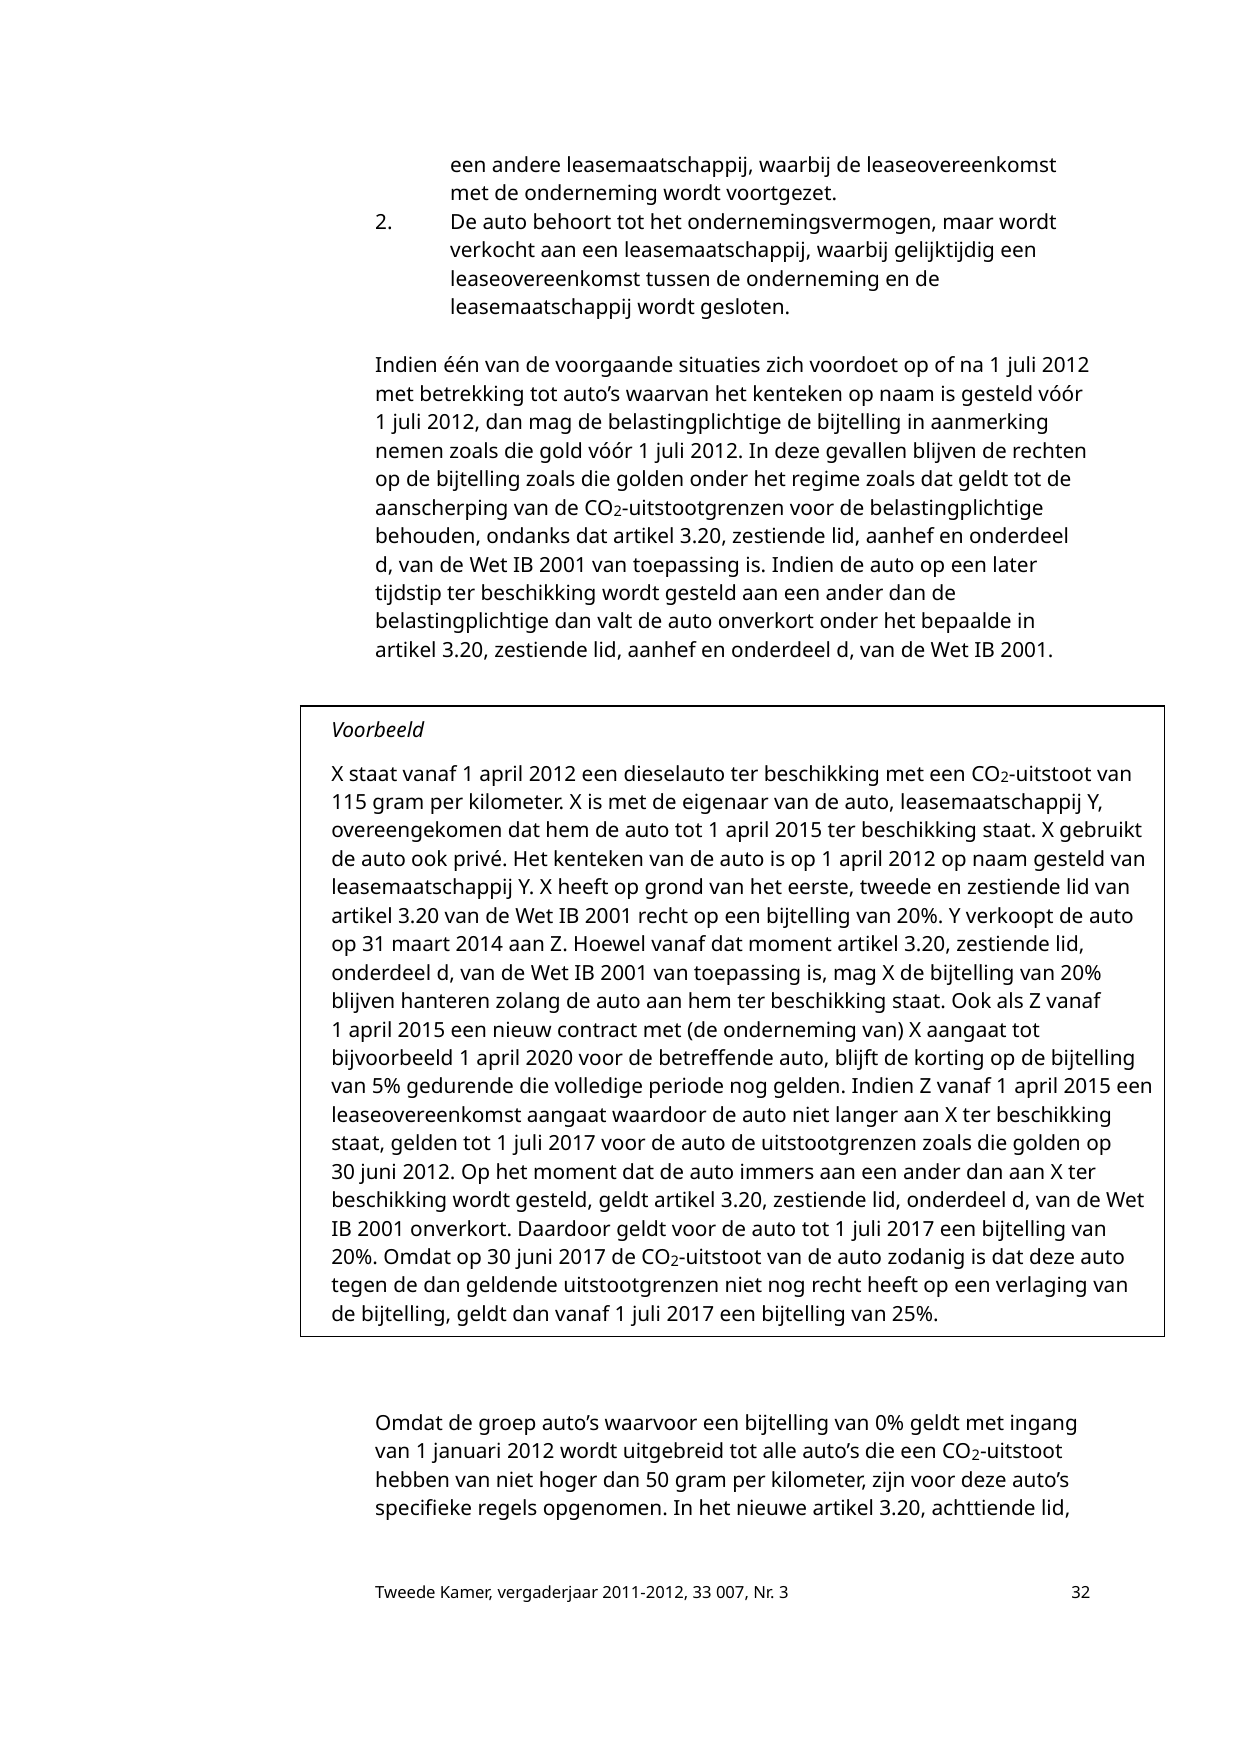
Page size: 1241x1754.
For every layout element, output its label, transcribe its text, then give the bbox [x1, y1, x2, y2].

text Voorbeeld [331, 715, 1155, 744]
list een andere leasemaatschappij, waarbij de leaseovereenkomst met de onderneming wordt voortgezet. [375, 150, 1090, 207]
list De auto behoort tot het ondernemingsvermogen, maar wordt verkocht aan een leasemaatschappij, waarbij gelijktijdig een leaseovereenkomst tussen de onderneming en de leasemaatschappij wordt gesloten. [375, 207, 1090, 321]
text Indien één van de voorgaande situaties zich voordoet op of na 1 juli 2012 met betrekking tot auto’s waarvan het kenteken op naam is gesteld vóór 1 juli 2012, dan mag de belastingplichtige de bijtelling in aanmerking nemen zoals die gold vóór 1 juli 2012. In deze gevallen blijven de rechten op de bijtelling zoals die golden onder het regime zoals dat geldt tot de aanscherping van de CO2-uitstootgrenzen voor de belastingplichtige behouden, ondanks dat artikel 3.20, zestiende lid, aanhef en onderdeel d, van de Wet IB 2001 van toepassing is. Indien de auto op een later tijdstip ter beschikking wordt gesteld aan een ander dan de belastingplichtige dan valt de auto onverkort onder het bepaalde in artikel 3.20, zestiende lid, aanhef en onderdeel d, van de Wet IB 2001. [375, 351, 1090, 663]
text Omdat de groep auto’s waarvoor een bijtelling van 0% geldt met ingang van 1 januari 2012 wordt uitgebreid tot alle auto’s die een CO2-uitstoot hebben van niet hoger dan 50 gram per kilometer, zijn voor deze auto’s specifieke regels opgenomen. In het nieuwe artikel 3.20, achttiende lid, [375, 1408, 1090, 1522]
text X staat vanaf 1 april 2012 een dieselauto ter beschikking met een CO2-uitstoot van 115 gram per kilometer. X is met de eigenaar van de auto, leasemaatschappij Y, overeengekomen dat hem de auto tot 1 april 2015 ter beschikking staat. X gebruikt de auto ook privé. Het kenteken van de auto is op 1 april 2012 op naam gesteld van leasemaatschappij Y. X heeft op grond van het eerste, tweede en zestiende lid van artikel 3.20 van de Wet IB 2001 recht op een bijtelling van 20%. Y verkoopt de auto op 31 maart 2014 aan Z. Hoewel vanaf dat moment artikel 3.20, zestiende lid, onderdeel d, van de Wet IB 2001 van toepassing is, mag X de bijtelling van 20% blijven hanteren zolang de auto aan hem ter beschikking staat. Ook als Z vanaf 1 april 2015 een nieuw contract met (de onderneming van) X aangaat tot bijvoorbeeld 1 april 2020 voor de betreffende auto, blijft de korting op de bijtelling van 5% gedurende die volledige periode nog gelden. Indien Z vanaf 1 april 2015 een leaseovereenkomst aangaat waardoor de auto niet langer aan X ter beschikking staat, gelden tot 1 juli 2017 voor de auto de uitstootgrenzen zoals die golden op 30 juni 2012. Op het moment dat de auto immers aan een ander dan aan X ter beschikking wordt gesteld, geldt artikel 3.20, zestiende lid, onderdeel d, van de Wet IB 2001 onverkort. Daardoor geldt voor de auto tot 1 juli 2017 een bijtelling van 20%. Omdat op 30 juni 2017 de CO2-uitstoot van de auto zodanig is dat deze auto tegen de dan geldende uitstootgrenzen niet nog recht heeft op een verlaging van de bijtelling, geldt dan vanaf 1 juli 2017 een bijtelling van 25%. [331, 759, 1155, 1327]
